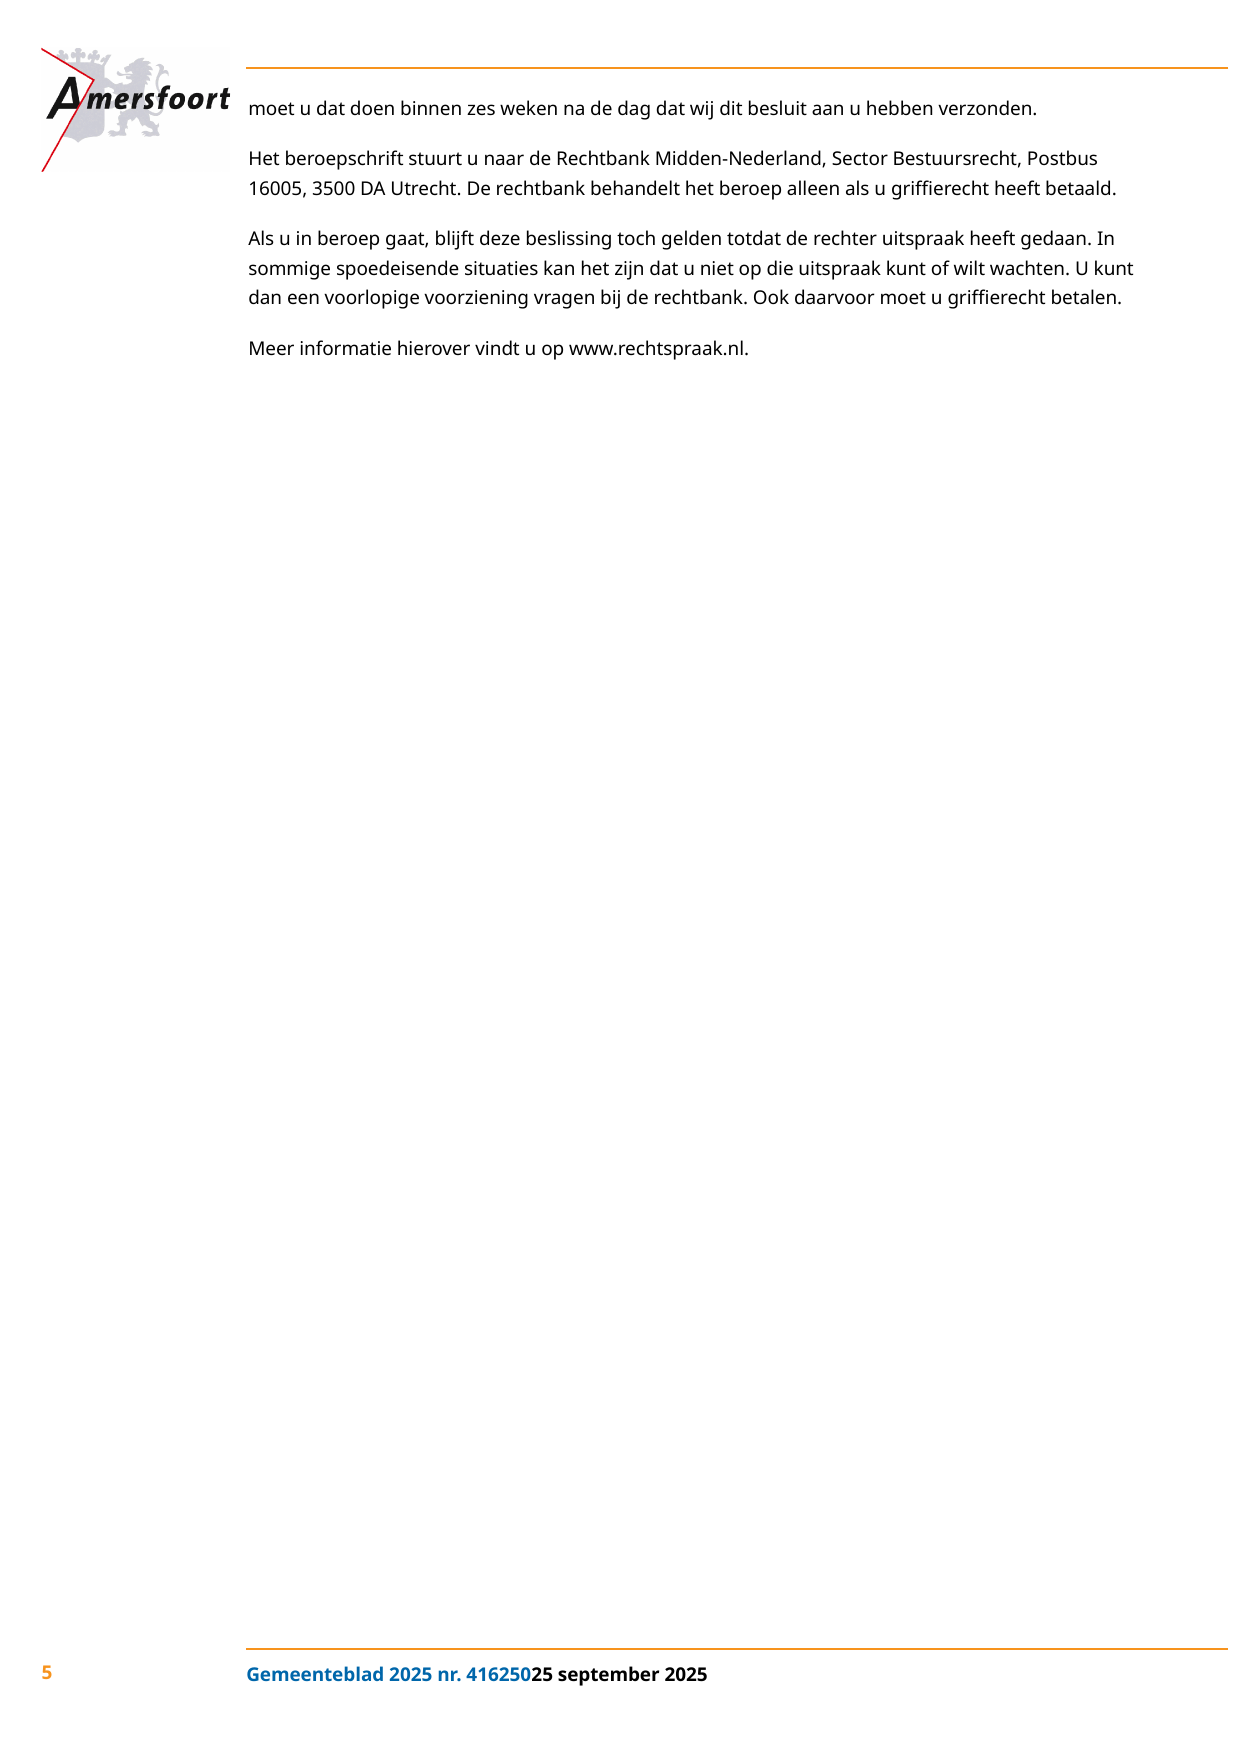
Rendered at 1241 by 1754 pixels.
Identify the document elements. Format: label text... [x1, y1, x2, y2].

text Meer informatie hierover vindt u op www.rechtspraak.nl. [248, 335, 1152, 361]
text moet u dat doen binnen zes weken na de dag dat wij dit besluit aan u hebben verzonden. [248, 95, 1152, 121]
picture [41, 47, 231, 172]
text Als u in beroep gaat, blijft deze beslissing toch gelden totdat de rechter uitspraak heeft gedaan. In sommige spoedeisende situaties kan het zijn dat u niet op die uitspraak kunt of wilt wachten. U kunt dan een voorlopige voorziening vragen bij de rechtbank. Ook daarvoor moet u griffierecht betalen. [248, 225, 1152, 310]
text Het beroepschrift stuurt u naar de Rechtbank Midden-Nederland, Sector Bestuursrecht, Postbus 16005, 3500 DA Utrecht. De rechtbank behandelt het beroep alleen als u griffierecht heeft betaald. [248, 145, 1152, 201]
